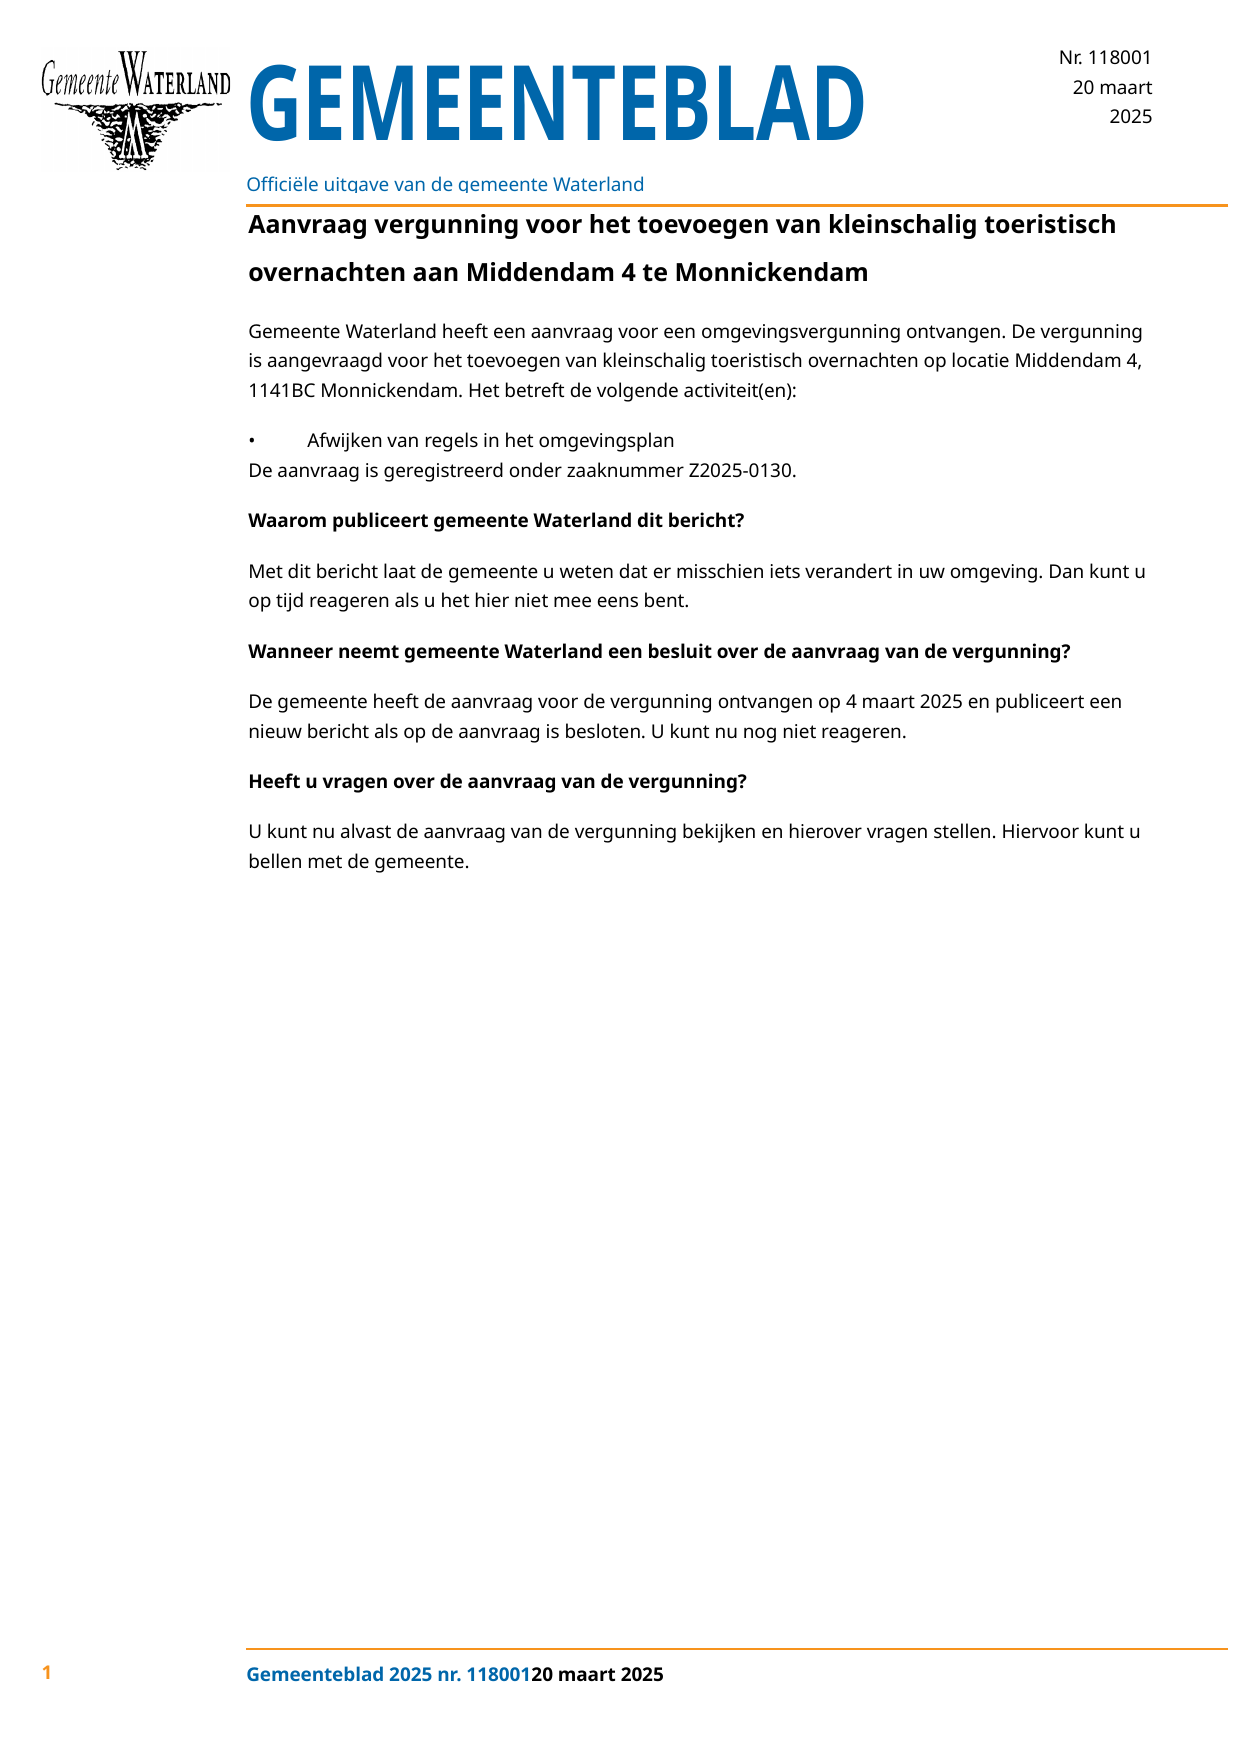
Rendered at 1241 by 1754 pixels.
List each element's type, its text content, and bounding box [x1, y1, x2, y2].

list Afwijken van regels in het omgevingsplan [248, 427, 1152, 453]
text De aanvraag is geregistreerd onder zaaknummer Z2025-0130. [248, 457, 1152, 483]
text Wanneer neemt gemeente Waterland een besluit over de aanvraag van de vergunning? [248, 638, 1152, 664]
text U kunt nu alvast de aanvraag van de vergunning bekijken en hierover vragen stellen. Hiervoor kunt u bellen met de gemeente. [248, 819, 1152, 874]
text Met dit bericht laat de gemeente u weten dat er misschien iets verandert in uw omgeving. Dan kunt u op tijd reageren als u het hier niet mee eens bent. [248, 558, 1152, 613]
text De gemeente heeft de aanvraag voor de vergunning ontvangen op 4 maart 2025 en publiceert een nieuw bericht als op de aanvraag is besloten. U kunt nu nog niet reageren. [248, 688, 1152, 744]
text Aanvraag vergunning voor het toevoegen van kleinschalig toeristisch overnachten aan Middendam 4 te Monnickendam [248, 207, 1152, 288]
text Heeft u vragen over de aanvraag van de vergunning? [248, 768, 1152, 794]
picture [41, 47, 231, 172]
text Gemeente Waterland heeft een aanvraag voor een omgevingsvergunning ontvangen. De vergunning is aangevraagd voor het toevoegen van kleinschalig toeristisch overnachten op locatie Middendam 4, 1141BC Monnickendam. Het betreft de volgende activiteit(en): [248, 318, 1152, 403]
text Waarom publiceert gemeente Waterland dit bericht? [248, 507, 1152, 533]
